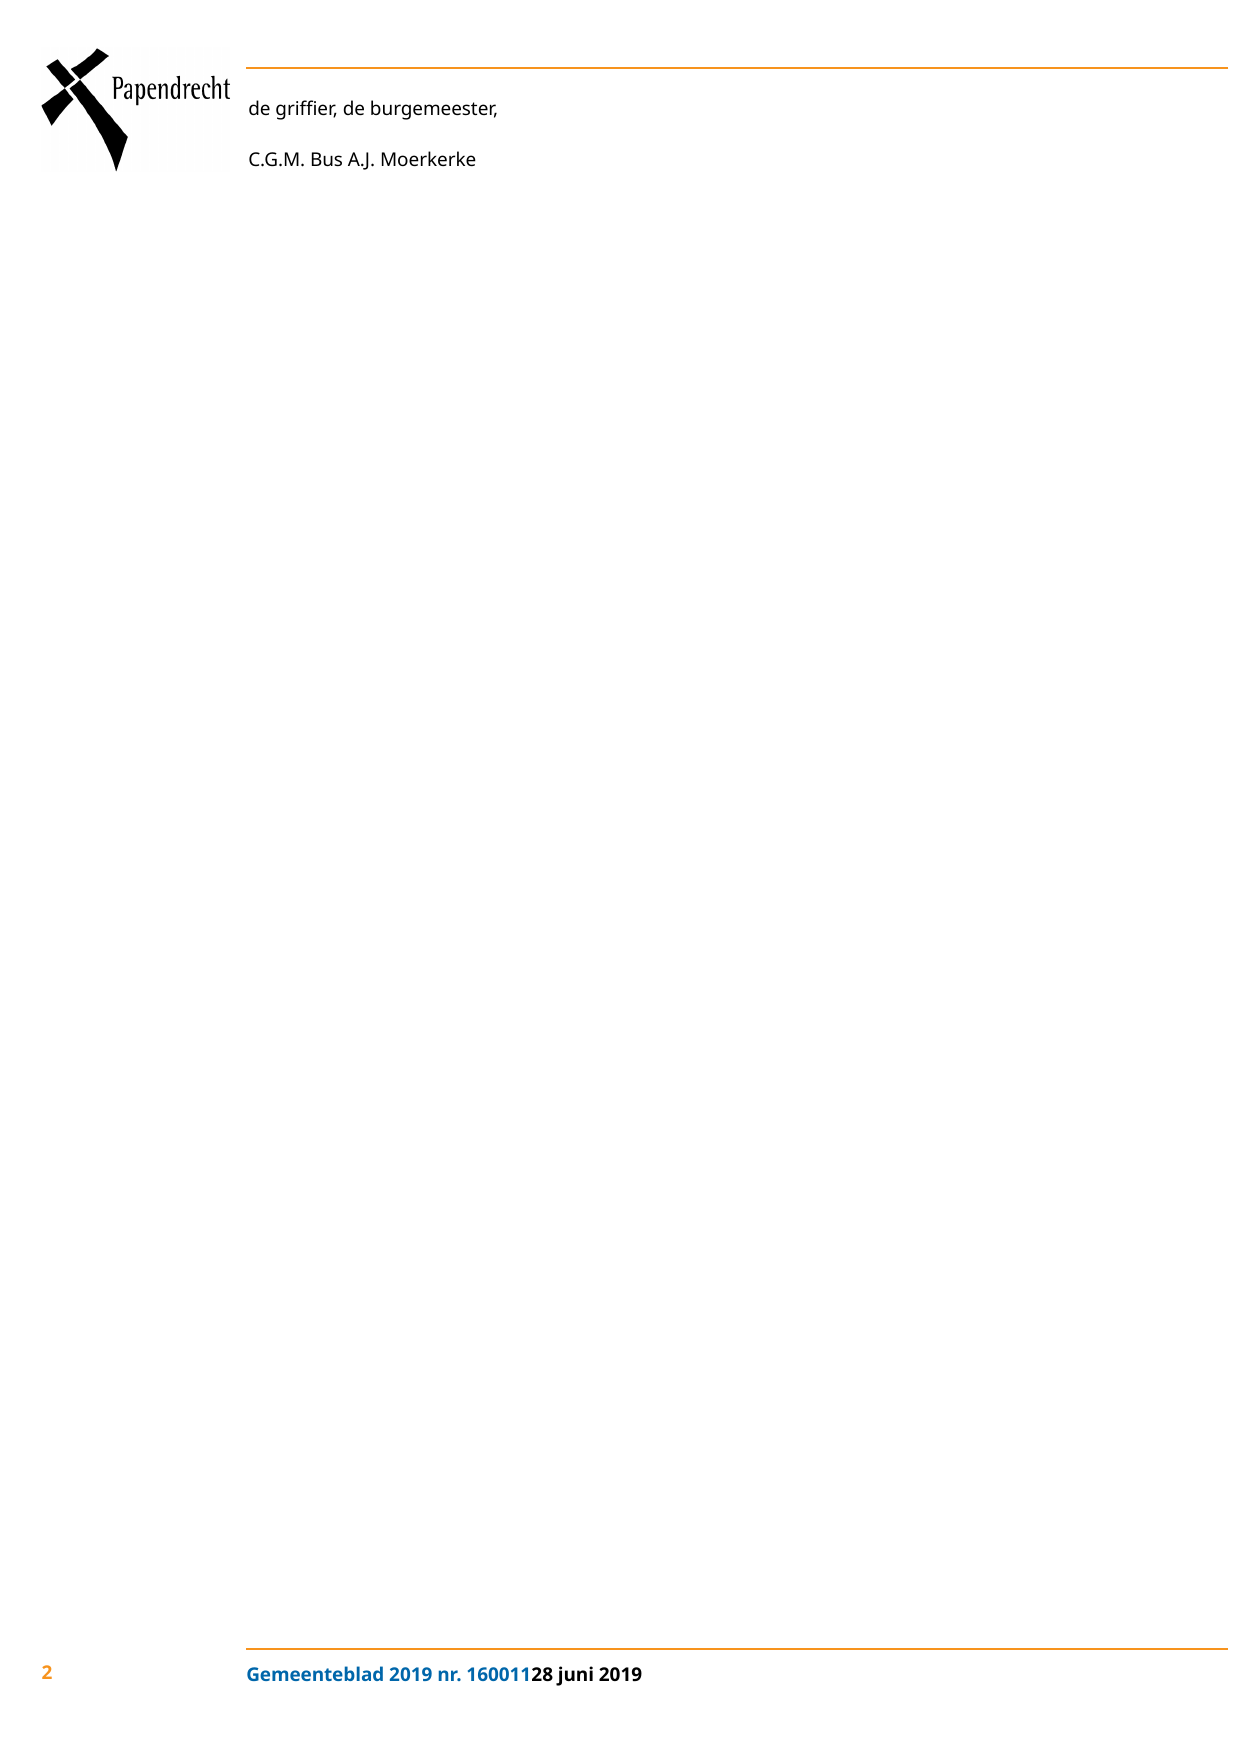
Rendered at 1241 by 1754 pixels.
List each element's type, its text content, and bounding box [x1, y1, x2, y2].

picture [41, 47, 231, 172]
text C.G.M. Bus A.J. Moerkerke [248, 146, 1152, 172]
text de griffier, de burgemeester, [248, 95, 1152, 121]
